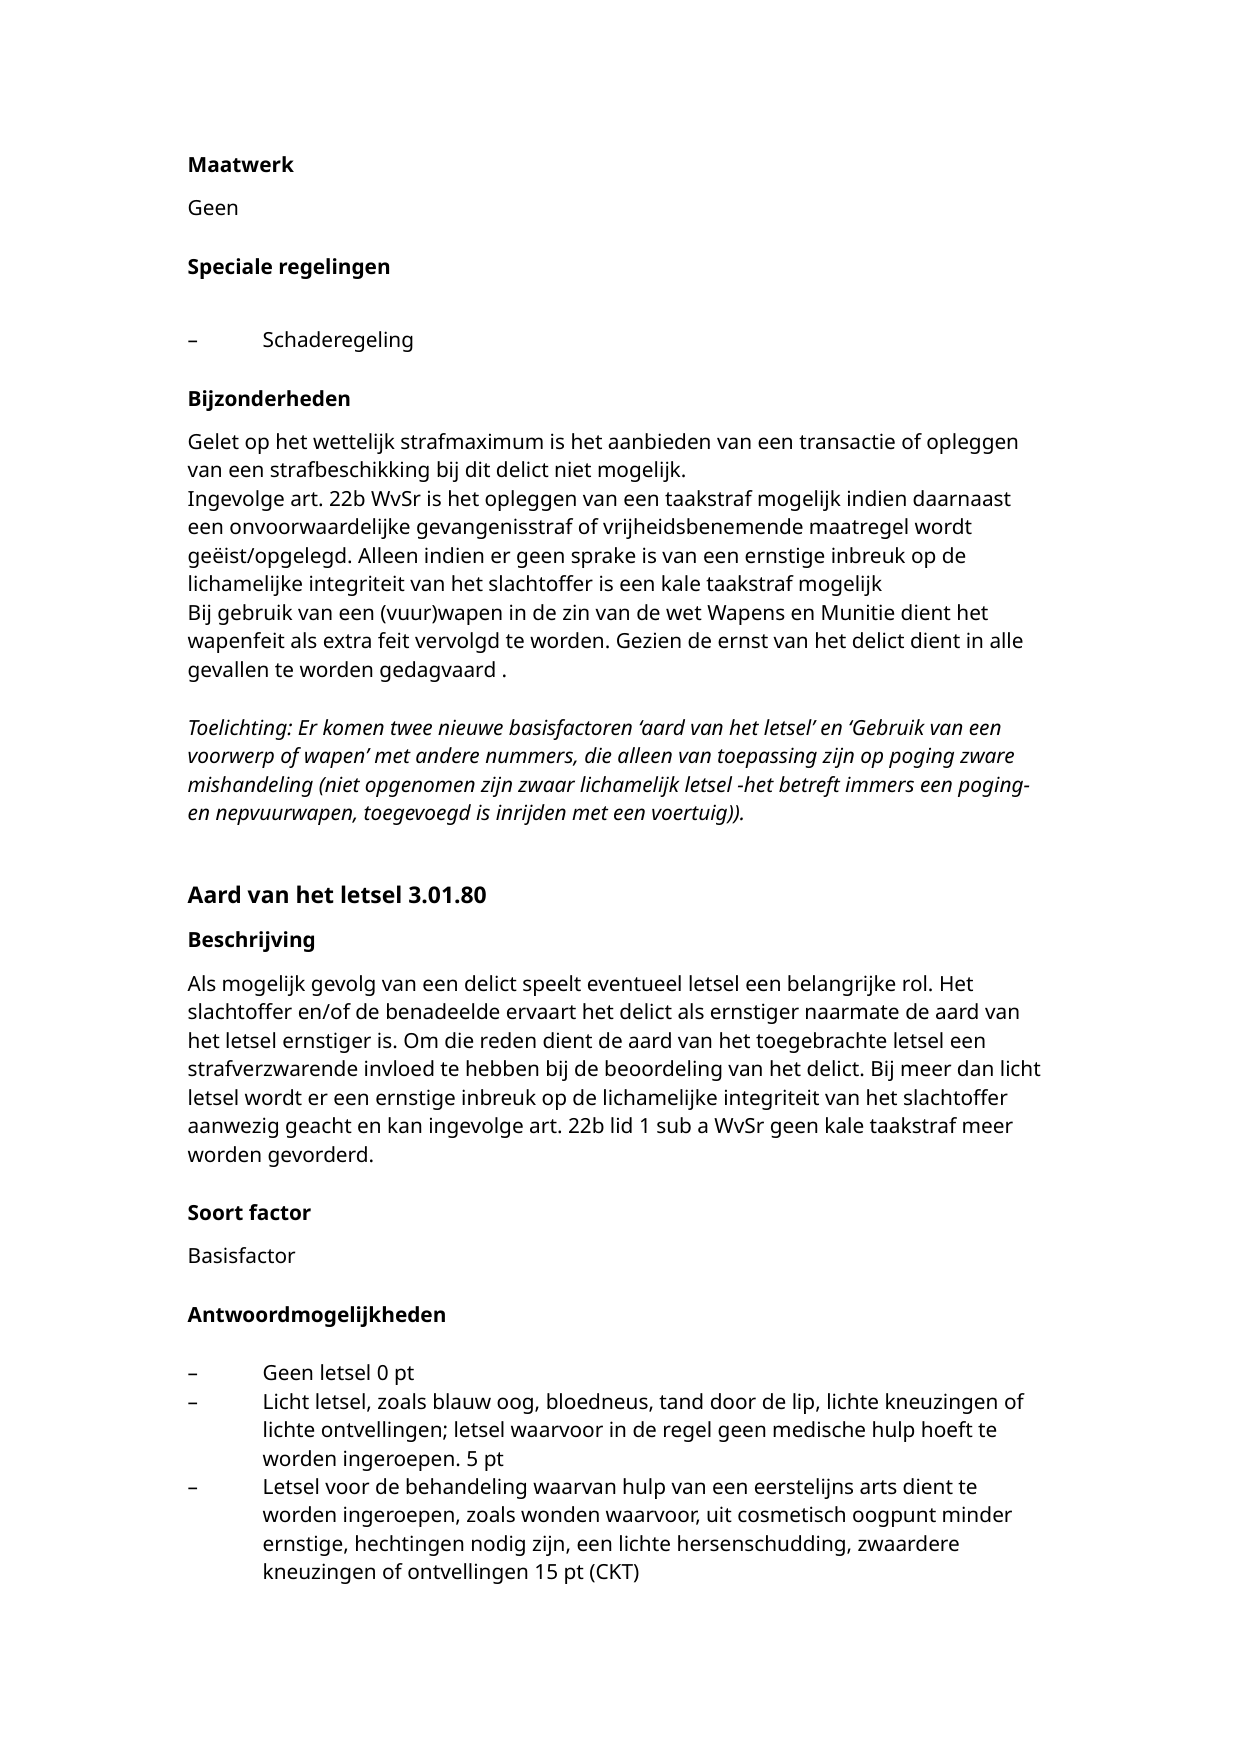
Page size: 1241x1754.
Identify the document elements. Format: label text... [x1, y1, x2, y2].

text Ingevolge art. 22b WvSr is het opleggen van een taakstraf mogelijk indien daarnaast een onvoorwaardelijke gevangenisstraf of vrijheidsbenemende maatregel wordt geëist/opgelegd. Alleen indien er geen sprake is van een ernstige inbreuk op de lichamelijke integriteit van het slachtoffer is een kale taakstraf mogelijk [187, 484, 1053, 598]
text Soort factor [187, 1198, 1053, 1227]
text Gelet op het wettelijk strafmaximum is het aanbieden van een transactie of opleggen van een strafbeschikking bij dit delict niet mogelijk. [187, 427, 1053, 484]
list Licht letsel, zoals blauw oog, bloedneus, tand door de lip, lichte kneuzingen of lichte ontvellingen; letsel waarvoor in de regel geen medische hulp hoeft te worden ingeroepen. 5 pt [187, 1387, 1053, 1472]
subtitle Aard van het letsel 3.01.80 [187, 879, 1053, 911]
text Speciale regelingen [187, 252, 1053, 280]
text Geen [187, 193, 1053, 222]
text Bijzonderheden [187, 384, 1053, 412]
text Maatwerk [187, 150, 1053, 178]
list Geen letsel 0 pt [187, 1358, 1053, 1387]
list Schaderegeling [187, 325, 1053, 354]
text Bij gebruik van een (vuur)wapen in de zin van de wet Wapens en Munitie dient het wapenfeit als extra feit vervolgd te worden. Gezien de ernst van het delict dient in alle gevallen te worden gedagvaard . [187, 598, 1053, 683]
text Als mogelijk gevolg van een delict speelt eventueel letsel een belangrijke rol. Het slachtoffer en/of de benadeelde ervaart het delict als ernstiger naarmate de aard van het letsel ernstiger is. Om die reden dient de aard van het toegebrachte letsel een strafverzwarende invloed te hebben bij de beoordeling van het delict. Bij meer dan licht letsel wordt er een ernstige inbreuk op de lichamelijke integriteit van het slachtoffer aanwezig geacht en kan ingevolge art. 22b lid 1 sub a WvSr geen kale taakstraf meer worden gevorderd. [187, 969, 1053, 1168]
list Letsel voor de behandeling waarvan hulp van een eerstelijns arts dient te worden ingeroepen, zoals wonden waarvoor, uit cosmetisch oogpunt minder ernstige, hechtingen nodig zijn, een lichte hersenschudding, zwaardere kneuzingen of ontvellingen 15 pt (CKT) [187, 1472, 1053, 1586]
text Basisfactor [187, 1242, 1053, 1270]
text Beschrijving [187, 926, 1053, 954]
text Antwoordmogelijkheden [187, 1300, 1053, 1328]
text Toelichting: Er komen twee nieuwe basisfactoren ‘aard van het letsel’ en ‘Gebruik van een voorwerp of wapen’ met andere nummers, die alleen van toepassing zijn op poging zware mishandeling (niet opgenomen zijn zwaar lichamelijk letsel -het betreft immers een poging- en nepvuurwapen, toegevoegd is inrijden met een voertuig)). [187, 713, 1053, 827]
